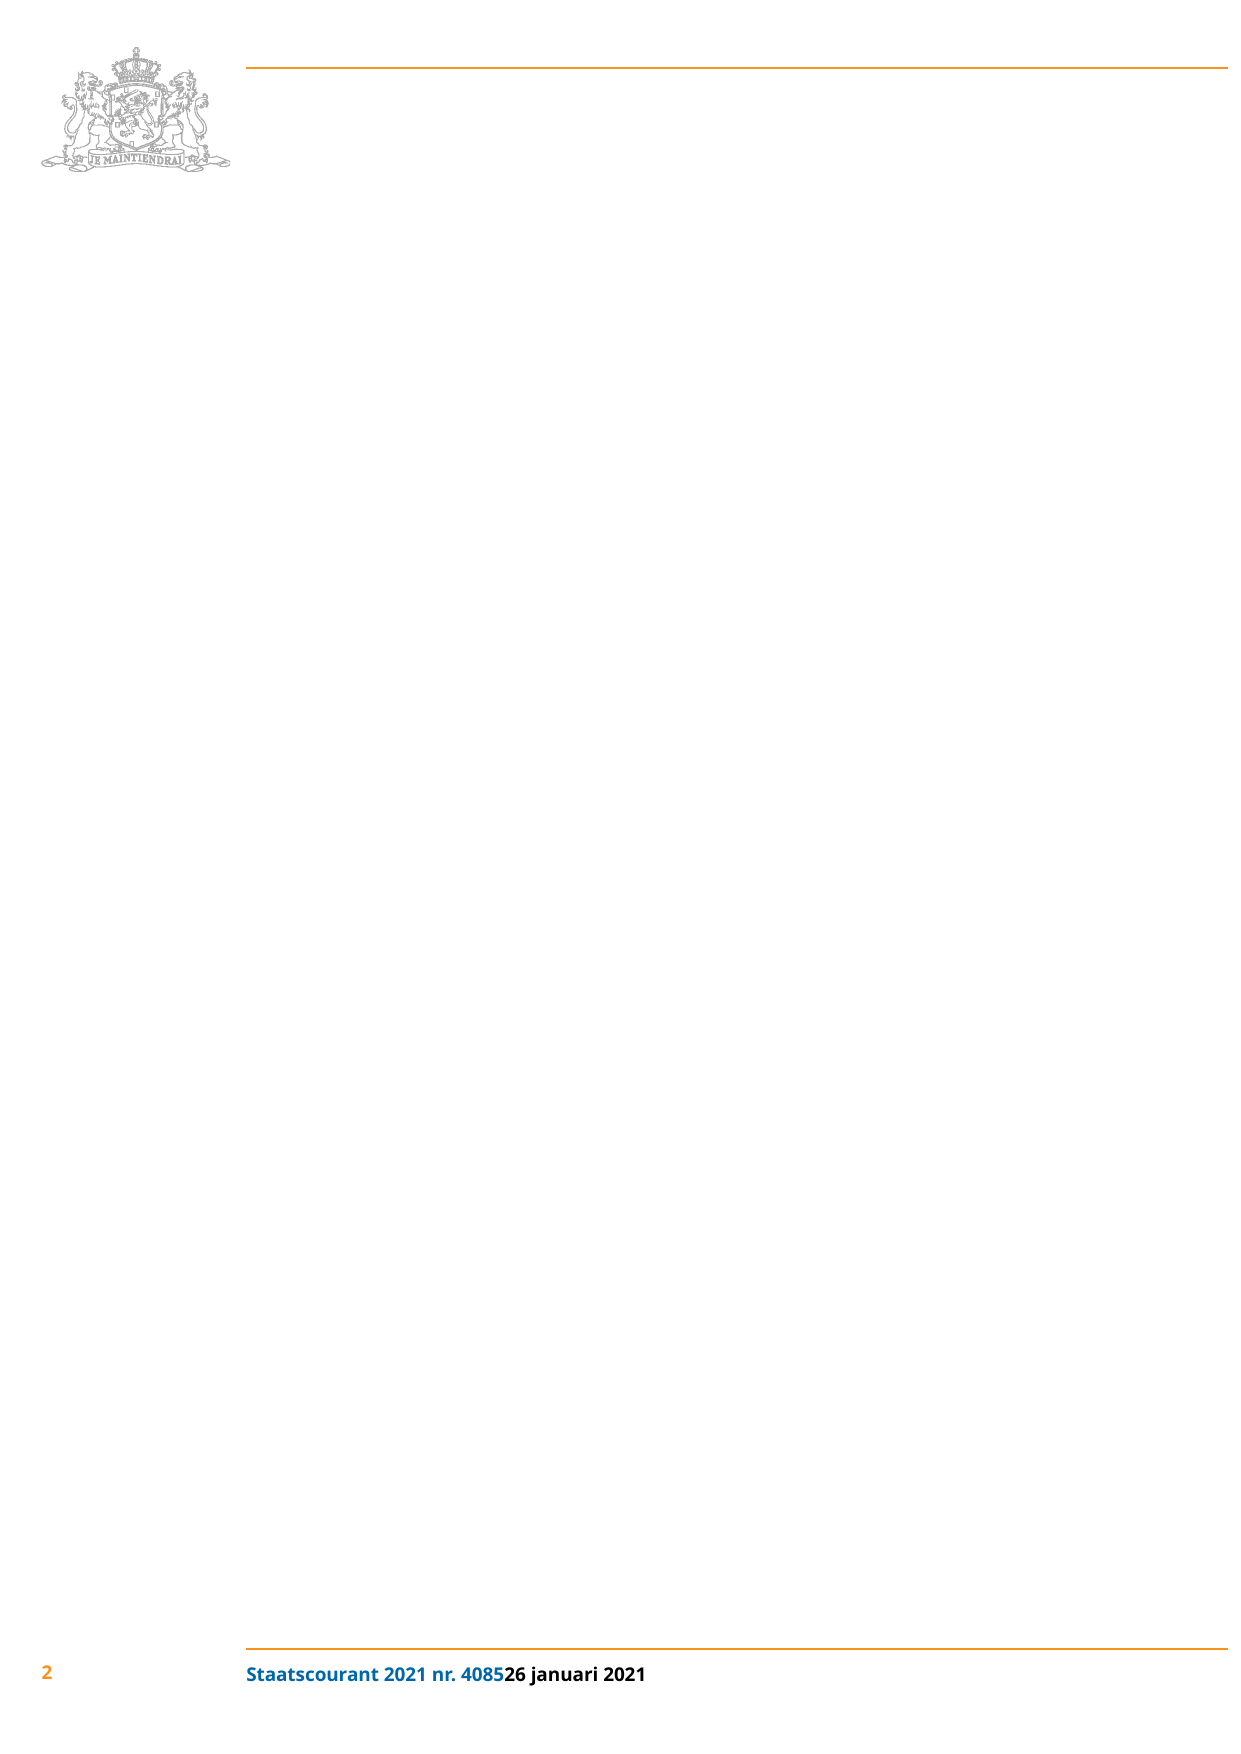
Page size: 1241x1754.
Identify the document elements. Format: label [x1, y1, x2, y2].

picture [41, 47, 231, 172]
